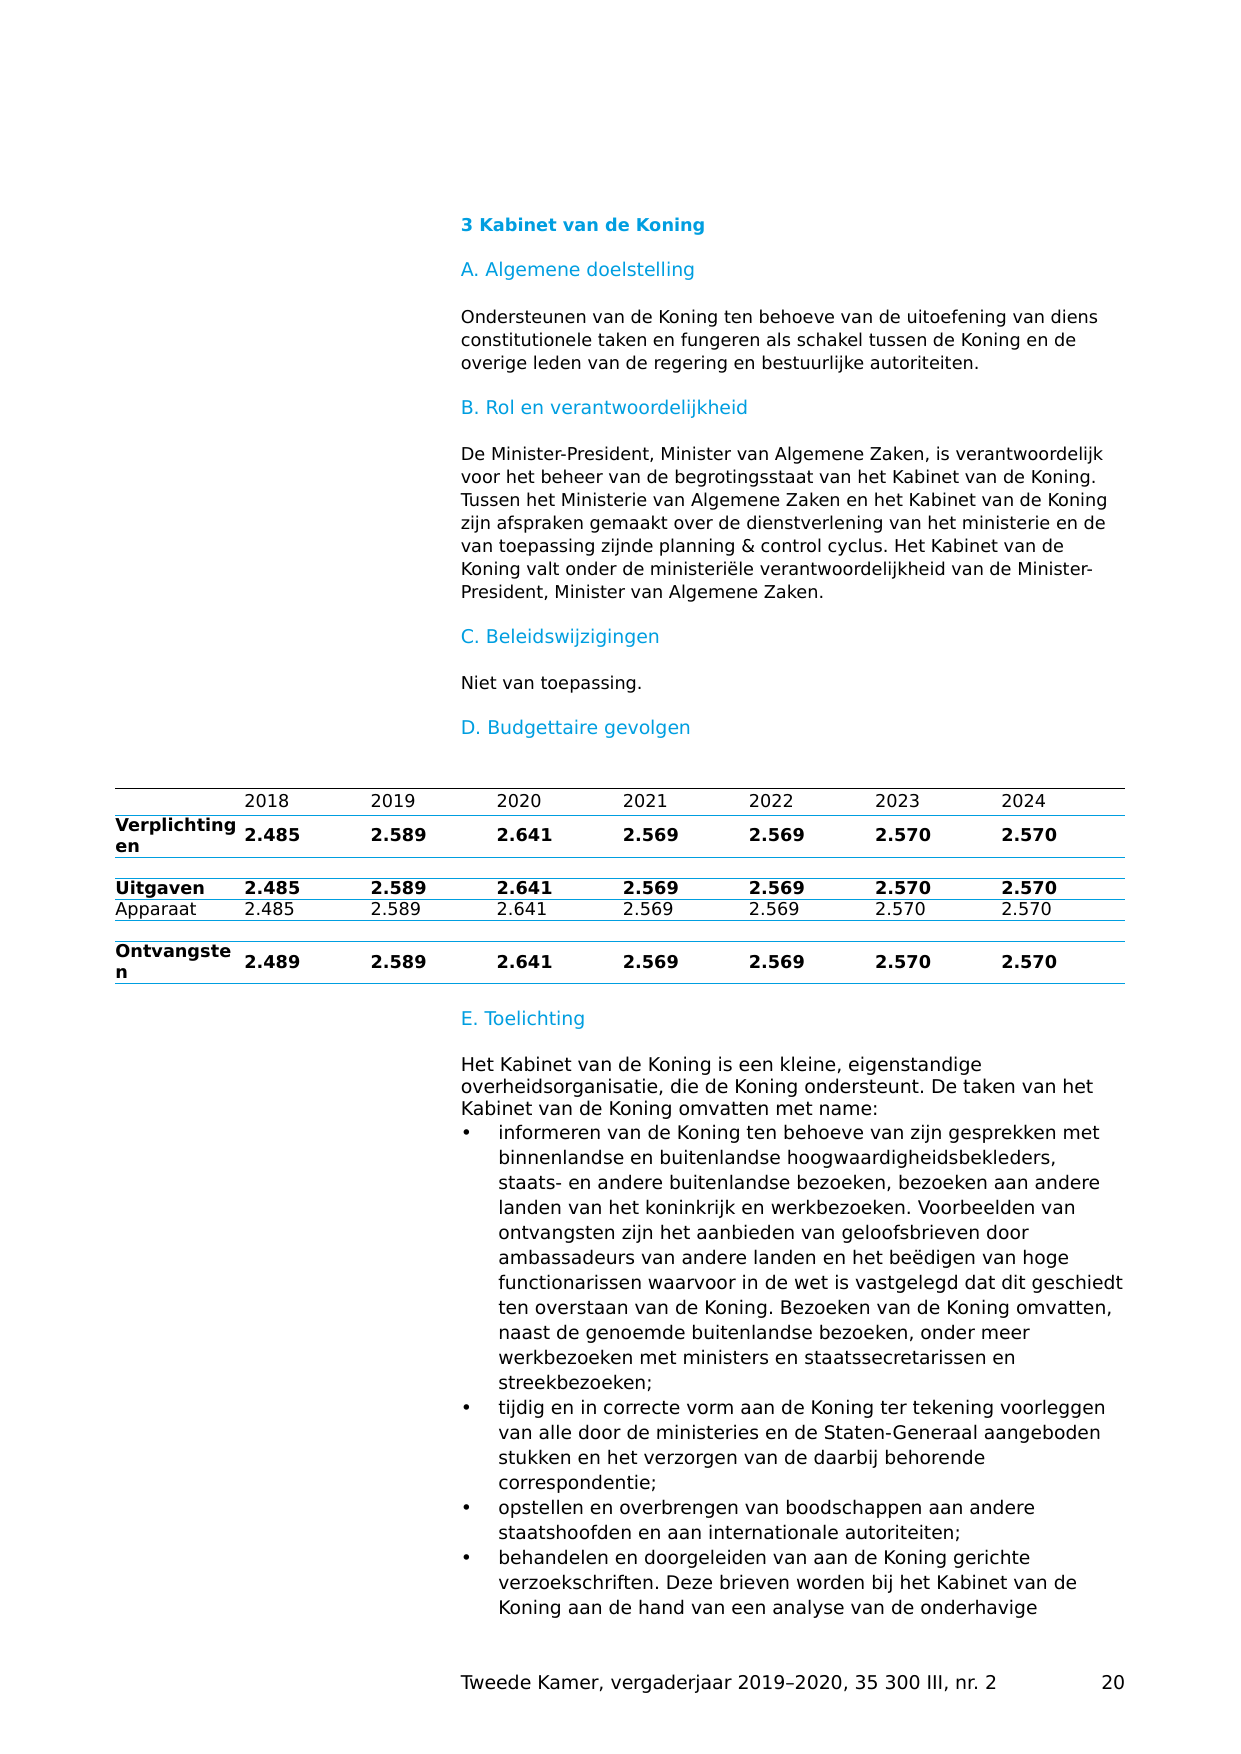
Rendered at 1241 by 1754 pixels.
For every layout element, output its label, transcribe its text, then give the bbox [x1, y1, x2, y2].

table_cell 2023 [872, 789, 998, 814]
list behandelen en doorgeleiden van aan de Koning gerichte verzoekschriften. Deze brieven worden bij het Kabinet van de Koning aan de hand van een analyse van de onderhavige [461, 1545, 1125, 1620]
table_cell 2020 [494, 789, 620, 814]
table_cell 2.569 [746, 879, 872, 899]
table_cell 2022 [746, 789, 872, 814]
table_cell Verplichtingen [115, 816, 241, 856]
table_cell [115, 921, 241, 941]
list tijdig en in correcte vorm aan de Koning ter tekening voorleggen van alle door de ministeries en de Staten-Generaal aangeboden stukken en het verzorgen van de daarbij behorende correspondentie; [461, 1395, 1125, 1495]
table_cell 2.570 [872, 900, 998, 920]
table_cell [746, 921, 872, 941]
table_cell [746, 858, 872, 877]
table_cell [494, 921, 620, 941]
table_cell Ontvangsten [115, 942, 241, 983]
title E. Toelichting [461, 1008, 1125, 1030]
text De Minister-President, Minister van Algemene Zaken, is verantwoordelijk voor het beheer van de begrotingsstaat van het Kabinet van de Koning. Tussen het Ministerie van Algemene Zaken en het Kabinet van de Koning zijn afspraken gemaakt over de dienstverlening van het ministerie en de van toepassing zijnde planning & control cyclus. Het Kabinet van de Koning valt onder de ministeriële verantwoordelijkheid van de Minister-President, Minister van Algemene Zaken. [461, 442, 1125, 603]
table_cell Uitgaven [115, 879, 241, 899]
text Ondersteunen van de Koning ten behoeve van de uitoefening van diens constitutionele taken en fungeren als schakel tussen de Koning en de overige leden van de regering en bestuurlijke autoriteiten. [461, 305, 1125, 374]
title D. Budgettaire gevolgen [461, 717, 1125, 739]
table_cell 2.569 [746, 942, 872, 983]
title 3 Kabinet van de Koning [461, 213, 1125, 236]
table_cell 2.570 [872, 816, 998, 856]
table_cell [241, 858, 367, 877]
table_cell 2.569 [620, 879, 746, 899]
table_header Tabel Budgettaire gevolgen Kabinet van de Koning (bedragen x € 1.000) [115, 763, 1125, 788]
table_cell 2.485 [241, 879, 367, 899]
list opstellen en overbrengen van boodschappen aan andere staatshoofden en aan internationale autoriteiten; [461, 1495, 1125, 1545]
table_cell [494, 858, 620, 877]
table_cell 2.589 [368, 942, 493, 983]
table_cell 2.570 [998, 900, 1125, 920]
table_cell 2.570 [872, 942, 998, 983]
table_cell [998, 921, 1125, 941]
table_cell 2.569 [746, 816, 872, 856]
table_cell Apparaat [115, 900, 241, 920]
title C. Beleidswijzigingen [461, 626, 1125, 647]
table_cell 2.485 [241, 816, 367, 856]
table_cell 2.570 [998, 816, 1125, 856]
table_cell 2.569 [620, 942, 746, 983]
table_cell 2.570 [998, 942, 1125, 983]
table_cell [620, 858, 746, 877]
table_cell [115, 789, 241, 814]
table_cell 2024 [998, 789, 1125, 814]
table_cell [998, 858, 1125, 877]
table_cell [241, 921, 367, 941]
table_cell 2.589 [368, 816, 493, 856]
table_cell 2.589 [368, 900, 493, 920]
table_cell 2018 [241, 789, 367, 814]
table_cell 2.641 [494, 816, 620, 856]
table_cell [872, 858, 998, 877]
text Het Kabinet van de Koning is een kleine, eigenstandige overheidsorganisatie, die de Koning ondersteunt. De taken van het Kabinet van de Koning omvatten met name: [461, 1054, 1125, 1120]
text Niet van toepassing. [461, 671, 1125, 694]
table_cell 2.589 [368, 879, 493, 899]
list informeren van de Koning ten behoeve van zijn gesprekken met binnenlandse en buitenlandse hoogwaardigheidsbekleders, staats- en andere buitenlandse bezoeken, bezoeken aan andere landen van het koninkrijk en werkbezoeken. Voorbeelden van ontvangsten zijn het aanbieden van geloofsbrieven door ambassadeurs van andere landen en het beëdigen van hoge functionarissen waarvoor in de wet is vastgelegd dat dit geschiedt ten overstaan van de Koning. Bezoeken van de Koning omvatten, naast de genoemde buitenlandse bezoeken, onder meer werkbezoeken met ministers en staatssecretarissen en streekbezoeken; [461, 1120, 1125, 1395]
table_cell 2.485 [241, 900, 367, 920]
table_cell 2.570 [872, 879, 998, 899]
table_cell 2.641 [494, 900, 620, 920]
table_cell 2.569 [620, 900, 746, 920]
table_cell [620, 921, 746, 941]
table_cell [368, 921, 493, 941]
table_cell 2021 [620, 789, 746, 814]
table_cell 2.570 [998, 879, 1125, 899]
table_cell 2.641 [494, 879, 620, 899]
table_cell 2.569 [620, 816, 746, 856]
table_cell [368, 858, 493, 877]
table_cell 2.489 [241, 942, 367, 983]
title A. Algemene doelstelling [461, 259, 1125, 281]
table_cell 2.641 [494, 942, 620, 983]
table_cell [872, 921, 998, 941]
table_cell 2.569 [746, 900, 872, 920]
title B. Rol en verantwoordelijkheid [461, 397, 1125, 418]
table_cell 2019 [368, 789, 493, 814]
table_cell [115, 858, 241, 877]
